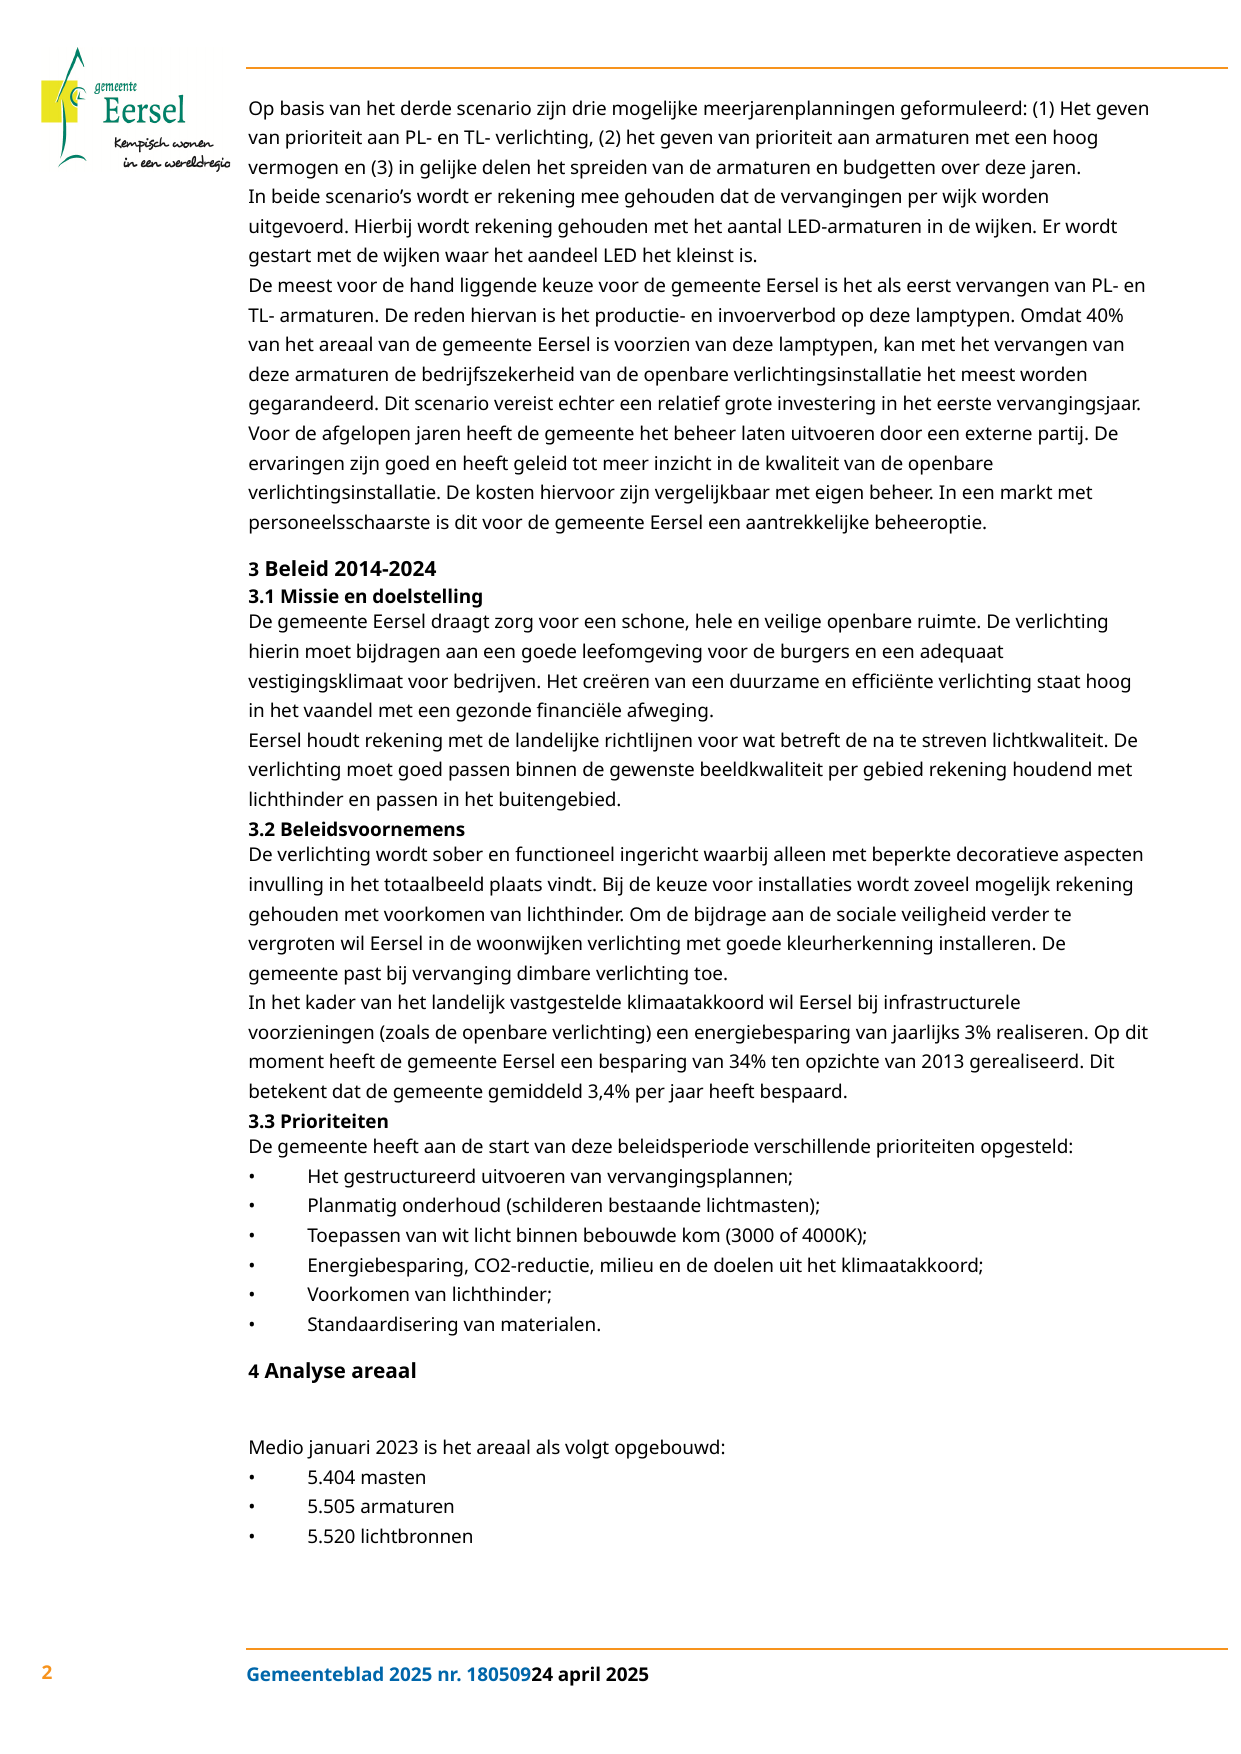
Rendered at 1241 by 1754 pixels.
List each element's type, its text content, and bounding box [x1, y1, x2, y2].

text De gemeente Eersel draagt zorg voor een schone, hele en veilige openbare ruimte. De verlichting hierin moet bijdragen aan een goede leefomgeving voor de burgers en een adequaat vestigingsklimaat voor bedrijven. Het creëren van een duurzame en efficiënte verlichting staat hoog in het vaandel met een gezonde financiële afweging. [248, 609, 1152, 723]
text In beide scenario’s wordt er rekening mee gehouden dat de vervangingen per wijk worden uitgevoerd. Hierbij wordt rekening gehouden met het aantal LED-armaturen in de wijken. Er wordt gestart met de wijken waar het aandeel LED het kleinst is. [248, 183, 1152, 268]
picture [41, 47, 231, 172]
list Energiebesparing, CO2-reductie, milieu en de doelen uit het klimaatakkoord; [248, 1252, 1152, 1278]
list 5.505 armaturen [248, 1493, 1152, 1519]
text De verlichting wordt sober en functioneel ingericht waarbij alleen met beperkte decoratieve aspecten invulling in het totaalbeeld plaats vindt. Bij de keuze voor installaties wordt zoveel mogelijk rekening gehouden met voorkomen van lichthinder. Om de bijdrage aan de sociale veiligheid verder te vergroten wil Eersel in de woonwijken verlichting met goede kleurherkenning installeren. De gemeente past bij vervanging dimbare verlichting toe. [248, 842, 1152, 986]
text 3 Beleid 2014-2024 [248, 554, 1152, 583]
list 5.404 masten [248, 1464, 1152, 1490]
list Toepassen van wit licht binnen bebouwde kom (3000 of 4000K); [248, 1222, 1152, 1248]
text Op basis van het derde scenario zijn drie mogelijke meerjarenplanningen geformuleerd: (1) Het geven van prioriteit aan PL- en TL- verlichting, (2) het geven van prioriteit aan armaturen met een hoog vermogen en (3) in gelijke delen het spreiden van de armaturen en budgetten over deze jaren. [248, 95, 1152, 180]
list Het gestructureerd uitvoeren van vervangingsplannen; [248, 1163, 1152, 1189]
list 5.520 lichtbronnen [248, 1523, 1152, 1549]
text De meest voor de hand liggende keuze voor de gemeente Eersel is het als eerst vervangen van PL- en TL- armaturen. De reden hiervan is het productie- en invoerverbod op deze lamptypen. Omdat 40% van het areaal van de gemeente Eersel is voorzien van deze lamptypen, kan met het vervangen van deze armaturen de bedrijfszekerheid van de openbare verlichtingsinstallatie het meest worden gegarandeerd. Dit scenario vereist echter een relatief grote investering in het eerste vervangingsjaar. [248, 272, 1152, 416]
text Eersel houdt rekening met de landelijke richtlijnen voor wat betreft de na te streven lichtkwaliteit. De verlichting moet goed passen binnen de gewenste beeldkwaliteit per gebied rekening houdend met lichthinder en passen in het buitengebied. [248, 727, 1152, 812]
list Voorkomen van lichthinder; [248, 1281, 1152, 1307]
text 3.1 Missie en doelstelling [248, 583, 1152, 609]
text Medio januari 2023 is het areaal als volgt opgebouwd: [248, 1434, 1152, 1460]
text In het kader van het landelijk vastgestelde klimaatakkoord wil Eersel bij infrastructurele voorzieningen (zoals de openbare verlichting) een energiebesparing van jaarlijks 3% realiseren. Op dit moment heeft de gemeente Eersel een besparing van 34% ten opzichte van 2013 gerealiseerd. Dit betekent dat de gemeente gemiddeld 3,4% per jaar heeft bespaard. [248, 989, 1152, 1104]
text 3.3 Prioriteiten [248, 1108, 1152, 1133]
list Planmatig onderhoud (schilderen bestaande lichtmasten); [248, 1193, 1152, 1218]
text Voor de afgelopen jaren heeft de gemeente het beheer laten uitvoeren door een externe partij. De ervaringen zijn goed en heeft geleid tot meer inzicht in de kwaliteit van de openbare verlichtingsinstallatie. De kosten hiervoor zijn vergelijkbaar met eigen beheer. In een markt met personeelsschaarste is dit voor de gemeente Eersel een aantrekkelijke beheeroptie. [248, 420, 1152, 535]
text 4 Analyse areaal [248, 1357, 1152, 1385]
text 3.2 Beleidsvoornemens [248, 816, 1152, 842]
text De gemeente heeft aan de start van deze beleidsperiode verschillende prioriteiten opgesteld: [248, 1133, 1152, 1159]
list Standaardisering van materialen. [248, 1311, 1152, 1337]
